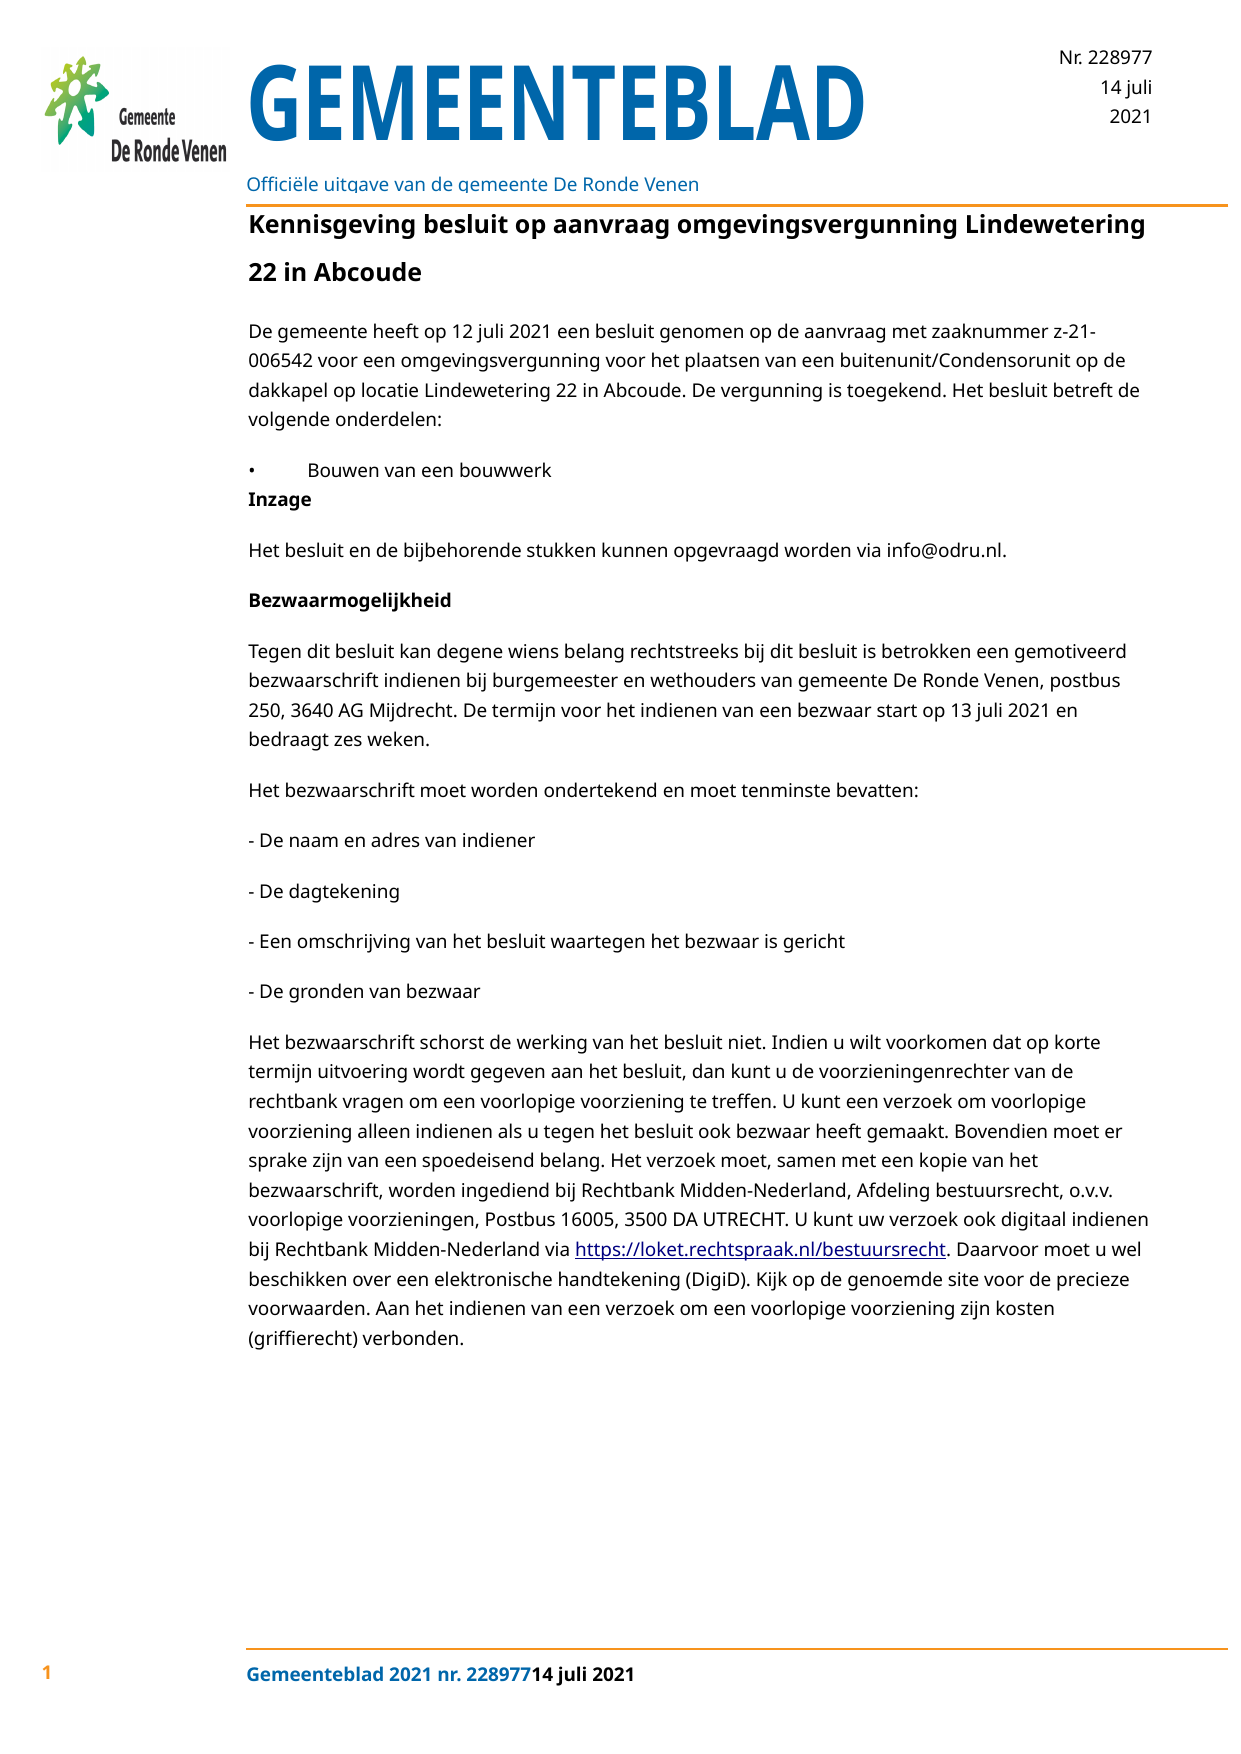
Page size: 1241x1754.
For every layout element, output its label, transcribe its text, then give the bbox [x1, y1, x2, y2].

list Bouwen van een bouwwerk [248, 457, 1152, 483]
text - De gronden van bezwaar [248, 979, 1152, 1004]
text - De naam en adres van indiener [248, 827, 1152, 853]
picture [41, 47, 231, 172]
text Het besluit en de bijbehorende stukken kunnen opgevraagd worden via info@odru.nl. [248, 537, 1152, 563]
text - Een omschrijving van het besluit waartegen het bezwaar is gericht [248, 928, 1152, 954]
text De gemeente heeft op 12 juli 2021 een besluit genomen op de aanvraag met zaaknummer z-21-006542 voor een omgevingsvergunning voor het plaatsen van een buitenunit/Condensorunit op de dakkapel op locatie Lindewetering 22 in Abcoude. De vergunning is toegekend. Het besluit betreft de volgende onderdelen: [248, 318, 1152, 432]
text - De dagtekening [248, 878, 1152, 904]
text Kennisgeving besluit op aanvraag omgevingsvergunning Lindewetering 22 in Abcoude [248, 207, 1152, 288]
text Inzage [248, 487, 1152, 512]
text Tegen dit besluit kan degene wiens belang rechtstreeks bij dit besluit is betrokken een gemotiveerd bezwaarschrift indienen bij burgemeester en wethouders van gemeente De Ronde Venen, postbus 250, 3640 AG Mijdrecht. De termijn voor het indienen van een bezwaar start op 13 juli 2021 en bedraagt zes weken. [248, 638, 1152, 752]
text Het bezwaarschrift moet worden ondertekend en moet tenminste bevatten: [248, 777, 1152, 803]
text Het bezwaarschrift schorst de werking van het besluit niet. Indien u wilt voorkomen dat op korte termijn uitvoering wordt gegeven aan het besluit, dan kunt u de voorzieningenrechter van de rechtbank vragen om een voorlopige voorziening te treffen. U kunt een verzoek om voorlopige voorziening alleen indienen als u tegen het besluit ook bezwaar heeft gemaakt. Bovendien moet er sprake zijn van een spoedeisend belang. Het verzoek moet, samen met een kopie van het bezwaarschrift, worden ingediend bij Rechtbank Midden-Nederland, Afdeling bestuursrecht, o.v.v. voorlopige voorzieningen, Postbus 16005, 3500 DA UTRECHT. U kunt uw verzoek ook digitaal indienen bij Rechtbank Midden-Nederland via https://loket.rechtspraak.nl/bestuursrecht. Daarvoor moet u wel beschikken over een elektronische handtekening (DigiD). Kijk op de genoemde site voor de precieze voorwaarden. Aan het indienen van een verzoek om een voorlopige voorziening zijn kosten (griffierecht) verbonden. [248, 1029, 1152, 1351]
text Bezwaarmogelijkheid [248, 587, 1152, 613]
